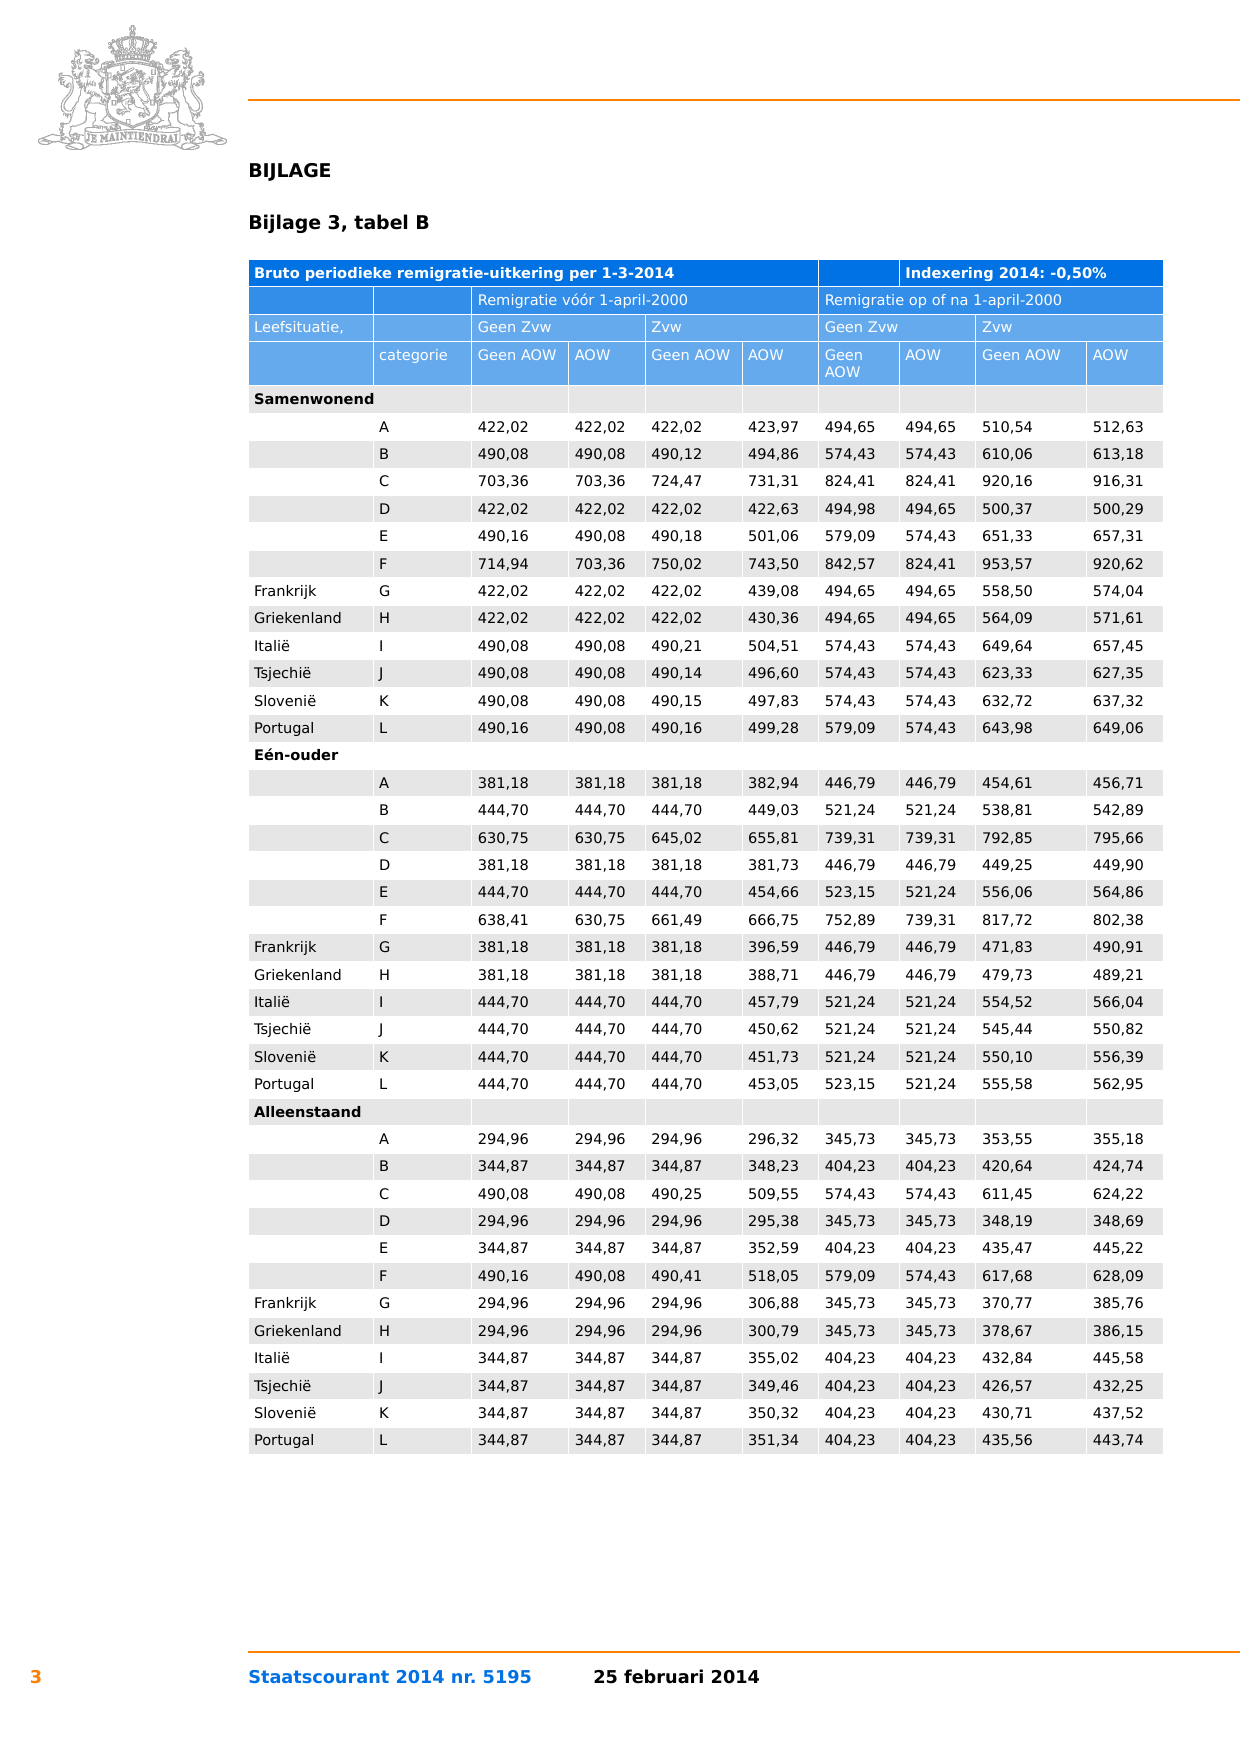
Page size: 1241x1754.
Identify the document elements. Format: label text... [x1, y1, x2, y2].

table_cell C [374, 1181, 471, 1207]
table_cell 637,32 [1087, 688, 1163, 714]
table_cell 703,36 [472, 469, 568, 495]
table_cell 422,02 [646, 606, 742, 632]
table_cell 344,87 [646, 1428, 742, 1454]
table_cell G [374, 578, 471, 604]
table_cell 574,43 [819, 1181, 899, 1207]
table_cell [249, 414, 373, 440]
table_cell 454,61 [976, 770, 1086, 796]
table_cell Italië [249, 1345, 373, 1372]
table_cell 739,31 [900, 825, 975, 851]
table_cell 490,08 [472, 688, 568, 714]
table_cell 494,65 [819, 414, 899, 440]
table_cell 443,74 [1087, 1428, 1163, 1454]
table_cell 490,08 [569, 1181, 645, 1207]
table_cell Portugal [249, 1428, 373, 1454]
table_cell 294,96 [646, 1291, 742, 1317]
table_cell 579,09 [819, 524, 899, 550]
table_cell 444,70 [569, 880, 645, 906]
table_cell D [374, 496, 471, 522]
table_cell 404,23 [900, 1373, 975, 1399]
table_cell 382,94 [743, 770, 818, 796]
table_cell 422,02 [472, 578, 568, 604]
table_cell 574,43 [819, 660, 899, 687]
table_cell A [374, 770, 471, 796]
table_cell 574,43 [900, 688, 975, 714]
table_cell 345,73 [900, 1291, 975, 1317]
table_cell 344,87 [569, 1428, 645, 1454]
table_cell Zvw [646, 315, 818, 341]
table_cell 355,18 [1087, 1126, 1163, 1152]
table_cell 344,87 [472, 1373, 568, 1399]
table_cell 579,09 [819, 1263, 899, 1289]
table_cell 521,24 [819, 1044, 899, 1070]
table_cell categorie [374, 342, 471, 385]
table_cell AOW [1087, 342, 1163, 385]
table_cell 792,85 [976, 825, 1086, 851]
table_cell [249, 852, 373, 878]
table_cell 381,18 [569, 962, 645, 988]
table_cell I [374, 1345, 471, 1372]
table_cell 294,96 [646, 1126, 742, 1152]
table_cell [374, 743, 471, 769]
table_cell [249, 342, 373, 385]
table_cell Griekenland [249, 606, 373, 632]
table_cell 445,22 [1087, 1236, 1163, 1262]
table_cell 449,25 [976, 852, 1086, 878]
table_cell 300,79 [743, 1318, 818, 1344]
table_cell 294,96 [472, 1208, 568, 1235]
table_cell 345,73 [900, 1318, 975, 1344]
table_cell 504,51 [743, 633, 818, 659]
table_cell 344,87 [569, 1154, 645, 1180]
table_cell 444,70 [646, 989, 742, 1016]
table_cell 381,18 [569, 934, 645, 961]
table_cell 430,36 [743, 606, 818, 632]
table_cell 574,43 [819, 633, 899, 659]
table_cell 661,49 [646, 907, 742, 933]
table_cell 494,65 [819, 606, 899, 632]
table_cell 430,71 [976, 1400, 1086, 1426]
table_cell 500,37 [976, 496, 1086, 522]
table_cell Tsjechië [249, 1373, 373, 1399]
table_cell K [374, 688, 471, 714]
table_cell Geen AOW [976, 342, 1086, 385]
table_cell 370,77 [976, 1291, 1086, 1317]
table_cell 344,87 [472, 1345, 568, 1372]
table_cell 444,70 [646, 1071, 742, 1098]
table_cell 554,52 [976, 989, 1086, 1016]
table_cell 617,68 [976, 1263, 1086, 1289]
table_cell L [374, 715, 471, 742]
table_cell 574,43 [900, 524, 975, 550]
table_cell A [374, 1126, 471, 1152]
table_cell 388,71 [743, 962, 818, 988]
table_cell H [374, 962, 471, 988]
table_cell 344,87 [646, 1400, 742, 1426]
table_cell 404,23 [819, 1373, 899, 1399]
table_cell 444,70 [569, 1071, 645, 1098]
table_cell 916,31 [1087, 469, 1163, 495]
table_cell 490,08 [569, 633, 645, 659]
table_cell F [374, 907, 471, 933]
table_cell 500,29 [1087, 496, 1163, 522]
table_header [819, 260, 899, 286]
table_cell 435,47 [976, 1236, 1086, 1262]
table_cell [819, 1099, 899, 1125]
table_cell 422,02 [646, 578, 742, 604]
table_cell 496,60 [743, 660, 818, 687]
table_cell D [374, 1208, 471, 1235]
table_cell 444,70 [472, 1044, 568, 1070]
table_cell 294,96 [646, 1208, 742, 1235]
table_cell 456,71 [1087, 770, 1163, 796]
table_cell 444,70 [646, 1044, 742, 1070]
table_cell 566,04 [1087, 989, 1163, 1016]
table_cell 574,43 [819, 441, 899, 468]
table_cell 490,08 [472, 1181, 568, 1207]
table_cell 422,02 [569, 414, 645, 440]
table_cell 645,02 [646, 825, 742, 851]
table_cell 422,02 [472, 414, 568, 440]
table_cell L [374, 1071, 471, 1098]
table_cell 655,81 [743, 825, 818, 851]
table_cell G [374, 1291, 471, 1317]
table_cell H [374, 1318, 471, 1344]
table_cell 501,06 [743, 524, 818, 550]
table_cell 422,02 [472, 606, 568, 632]
table_cell 294,96 [569, 1291, 645, 1317]
table_cell 444,70 [569, 1017, 645, 1043]
table_cell [646, 386, 742, 413]
table_cell 494,65 [900, 414, 975, 440]
table_cell 739,31 [819, 825, 899, 851]
table_header Bruto periodieke remigratie-uitkering per 1-3-2014 [249, 260, 818, 286]
table_cell 404,23 [819, 1400, 899, 1426]
table_cell 574,43 [819, 688, 899, 714]
table_cell Slovenië [249, 1044, 373, 1070]
table_cell 422,02 [569, 496, 645, 522]
table_cell 555,58 [976, 1071, 1086, 1098]
table_cell 490,08 [569, 524, 645, 550]
table_cell 521,24 [900, 880, 975, 906]
table_cell 350,32 [743, 1400, 818, 1426]
table_cell 490,18 [646, 524, 742, 550]
table_cell 795,66 [1087, 825, 1163, 851]
subtitle Bijlage 3, tabel B [248, 212, 1163, 234]
table_cell 348,69 [1087, 1208, 1163, 1235]
table_cell 824,41 [900, 551, 975, 577]
table_cell 444,70 [569, 989, 645, 1016]
table_cell F [374, 551, 471, 577]
table_cell B [374, 441, 471, 468]
table_cell 571,61 [1087, 606, 1163, 632]
table_cell 490,16 [472, 715, 568, 742]
table_cell 344,87 [569, 1236, 645, 1262]
table_cell 353,55 [976, 1126, 1086, 1152]
table_cell 444,70 [472, 880, 568, 906]
table_cell 574,43 [900, 1181, 975, 1207]
table_cell [472, 743, 568, 769]
table_cell 446,79 [819, 962, 899, 988]
table_cell 703,36 [569, 469, 645, 495]
table_cell Slovenië [249, 688, 373, 714]
table_cell 345,73 [819, 1291, 899, 1317]
table_cell 422,02 [569, 578, 645, 604]
table_cell 521,24 [900, 1071, 975, 1098]
table_cell 490,08 [569, 660, 645, 687]
table_cell 344,87 [569, 1400, 645, 1426]
table_cell 490,16 [472, 524, 568, 550]
table_cell 724,47 [646, 469, 742, 495]
table_cell 497,83 [743, 688, 818, 714]
table_cell 490,21 [646, 633, 742, 659]
table_cell 345,73 [819, 1208, 899, 1235]
table_cell 643,98 [976, 715, 1086, 742]
table_cell 426,57 [976, 1373, 1086, 1399]
table_cell 490,41 [646, 1263, 742, 1289]
table_cell 494,98 [819, 496, 899, 522]
table_cell 345,73 [900, 1126, 975, 1152]
table_cell [249, 287, 373, 314]
table_cell Eén-ouder [249, 743, 373, 769]
table_cell 344,87 [646, 1373, 742, 1399]
table_cell 420,64 [976, 1154, 1086, 1180]
table_cell 574,43 [900, 441, 975, 468]
table_cell 344,87 [472, 1154, 568, 1180]
table_cell Remigratie op of na 1-april-2000 [819, 287, 1163, 314]
table_cell 294,96 [472, 1126, 568, 1152]
table_cell Griekenland [249, 1318, 373, 1344]
table_cell 294,96 [646, 1318, 742, 1344]
table_cell 404,23 [819, 1154, 899, 1180]
table_cell 490,25 [646, 1181, 742, 1207]
table_cell [249, 1208, 373, 1235]
table_cell 574,43 [900, 660, 975, 687]
table_cell 817,72 [976, 907, 1086, 933]
table_cell 494,65 [819, 578, 899, 604]
table_cell 385,76 [1087, 1291, 1163, 1317]
table_cell 574,04 [1087, 578, 1163, 604]
table_cell [1087, 743, 1163, 769]
table_cell 550,10 [976, 1044, 1086, 1070]
table_cell 404,23 [900, 1400, 975, 1426]
table_cell Alleenstaand [249, 1099, 471, 1125]
table_cell [743, 1099, 818, 1125]
table_cell 437,52 [1087, 1400, 1163, 1426]
table_cell 494,65 [900, 496, 975, 522]
table_cell 381,18 [472, 852, 568, 878]
table_cell Tsjechië [249, 660, 373, 687]
table_cell 703,36 [569, 551, 645, 577]
table_cell [249, 551, 373, 577]
table_cell 386,15 [1087, 1318, 1163, 1344]
table_cell 490,14 [646, 660, 742, 687]
table_cell Portugal [249, 715, 373, 742]
table_cell 490,16 [472, 1263, 568, 1289]
table_cell [743, 743, 818, 769]
table_cell 432,25 [1087, 1373, 1163, 1399]
table_cell 381,73 [743, 852, 818, 878]
table_cell 294,96 [569, 1208, 645, 1235]
table_cell 523,15 [819, 1071, 899, 1098]
table_cell 842,57 [819, 551, 899, 577]
table_cell A [374, 414, 471, 440]
table_cell 454,66 [743, 880, 818, 906]
table_cell 446,79 [819, 770, 899, 796]
table_cell 381,18 [472, 934, 568, 961]
table_cell AOW [743, 342, 818, 385]
table_cell Frankrijk [249, 1291, 373, 1317]
table_cell 444,70 [646, 880, 742, 906]
table_cell 404,23 [819, 1236, 899, 1262]
table_cell [249, 441, 373, 468]
table_cell [249, 1126, 373, 1152]
table_cell D [374, 852, 471, 878]
table_cell [249, 770, 373, 796]
table_cell 381,18 [646, 852, 742, 878]
table_cell Griekenland [249, 962, 373, 988]
table_cell 499,28 [743, 715, 818, 742]
table_cell 404,23 [819, 1428, 899, 1454]
table_cell 445,58 [1087, 1345, 1163, 1372]
table_cell 404,23 [900, 1428, 975, 1454]
table_cell Frankrijk [249, 578, 373, 604]
table_cell 381,18 [646, 770, 742, 796]
table_cell 630,75 [569, 825, 645, 851]
table_cell 509,55 [743, 1181, 818, 1207]
table_cell 444,70 [646, 1017, 742, 1043]
table_cell I [374, 633, 471, 659]
table_cell 651,33 [976, 524, 1086, 550]
table_cell 344,87 [472, 1428, 568, 1454]
table_cell 423,97 [743, 414, 818, 440]
table_cell [472, 386, 568, 413]
table_cell [249, 907, 373, 933]
table_cell 630,75 [472, 825, 568, 851]
table_cell 344,87 [472, 1236, 568, 1262]
table_cell 432,84 [976, 1345, 1086, 1372]
table_cell 494,65 [900, 578, 975, 604]
table_cell Frankrijk [249, 934, 373, 961]
table_cell [374, 315, 471, 341]
table_cell 657,45 [1087, 633, 1163, 659]
table_cell 624,22 [1087, 1181, 1163, 1207]
table_cell E [374, 1236, 471, 1262]
table_cell [646, 1099, 742, 1125]
table_cell 404,23 [900, 1345, 975, 1372]
table_cell [374, 287, 471, 314]
table_cell 294,96 [569, 1318, 645, 1344]
table_cell 444,70 [569, 1044, 645, 1070]
table_cell J [374, 1373, 471, 1399]
table_cell 345,73 [819, 1126, 899, 1152]
table_cell J [374, 660, 471, 687]
table_cell 613,18 [1087, 441, 1163, 468]
table_cell 344,87 [646, 1154, 742, 1180]
table_cell 558,50 [976, 578, 1086, 604]
table_cell 518,05 [743, 1263, 818, 1289]
table_cell 446,79 [900, 962, 975, 988]
table_cell Samenwonend [249, 386, 471, 413]
table_cell 752,89 [819, 907, 899, 933]
table_cell Remigratie vóór 1-april-2000 [472, 287, 818, 314]
table_cell [249, 880, 373, 906]
table_cell 381,18 [646, 962, 742, 988]
table_cell 345,73 [819, 1318, 899, 1344]
table_cell [569, 1099, 645, 1125]
table_cell 404,23 [900, 1236, 975, 1262]
picture [38, 25, 227, 150]
table_cell 446,79 [819, 934, 899, 961]
table_cell 611,45 [976, 1181, 1086, 1207]
table_cell [569, 386, 645, 413]
table_cell 521,24 [900, 989, 975, 1016]
table_cell Italië [249, 989, 373, 1016]
table_cell B [374, 798, 471, 824]
table_cell 802,38 [1087, 907, 1163, 933]
table_cell 381,18 [646, 934, 742, 961]
table_cell 574,43 [900, 715, 975, 742]
table_cell 490,08 [569, 688, 645, 714]
table_cell Slovenië [249, 1400, 373, 1426]
table_cell 490,08 [569, 441, 645, 468]
table_cell K [374, 1044, 471, 1070]
table_cell Portugal [249, 1071, 373, 1098]
table_cell 444,70 [472, 989, 568, 1016]
table_cell [900, 743, 975, 769]
table_cell H [374, 606, 471, 632]
table_cell 494,65 [900, 606, 975, 632]
table_cell [976, 386, 1086, 413]
table_cell [900, 1099, 975, 1125]
table_cell 574,43 [900, 633, 975, 659]
table_cell 564,09 [976, 606, 1086, 632]
table_cell 750,02 [646, 551, 742, 577]
table_cell 630,75 [569, 907, 645, 933]
table_cell 564,86 [1087, 880, 1163, 906]
table_cell 306,88 [743, 1291, 818, 1317]
table_cell K [374, 1400, 471, 1426]
table_cell 920,62 [1087, 551, 1163, 577]
table_cell 638,41 [472, 907, 568, 933]
table_cell [249, 798, 373, 824]
table_cell 422,63 [743, 496, 818, 522]
table_cell 378,67 [976, 1318, 1086, 1344]
table_cell [472, 1099, 568, 1125]
table_cell 521,24 [900, 798, 975, 824]
table_cell 512,63 [1087, 414, 1163, 440]
table_cell 824,41 [819, 469, 899, 495]
table_cell 542,89 [1087, 798, 1163, 824]
table_cell 521,24 [819, 989, 899, 1016]
table_cell 444,70 [472, 1017, 568, 1043]
table_cell 545,44 [976, 1017, 1086, 1043]
table_cell 381,18 [569, 852, 645, 878]
table_cell 649,64 [976, 633, 1086, 659]
table_cell E [374, 524, 471, 550]
table_cell 449,03 [743, 798, 818, 824]
table_cell 422,02 [569, 606, 645, 632]
table_cell C [374, 469, 471, 495]
table_cell 666,75 [743, 907, 818, 933]
table_cell Geen AOW [646, 342, 742, 385]
table_cell 344,87 [569, 1373, 645, 1399]
table_cell AOW [569, 342, 645, 385]
table_cell 404,23 [819, 1345, 899, 1372]
table_cell F [374, 1263, 471, 1289]
table_cell 344,87 [646, 1345, 742, 1372]
table_cell [1087, 1099, 1163, 1125]
table_cell J [374, 1017, 471, 1043]
table_cell [819, 386, 899, 413]
table_cell 920,16 [976, 469, 1086, 495]
table_cell Geen AOW [819, 342, 899, 385]
table_cell Geen AOW [472, 342, 568, 385]
table_cell [819, 743, 899, 769]
table_cell 523,15 [819, 880, 899, 906]
table_cell 490,91 [1087, 934, 1163, 961]
table_cell Zvw [976, 315, 1163, 341]
table_cell 446,79 [900, 852, 975, 878]
table_cell [249, 825, 373, 851]
table_cell [249, 524, 373, 550]
table_cell 345,73 [900, 1208, 975, 1235]
table_cell 294,96 [569, 1126, 645, 1152]
table_cell [249, 1263, 373, 1289]
table_cell 439,08 [743, 578, 818, 604]
table_cell 574,43 [900, 1263, 975, 1289]
table_cell 521,24 [900, 1017, 975, 1043]
table_cell L [374, 1428, 471, 1454]
table_cell 422,02 [472, 496, 568, 522]
table_cell 449,90 [1087, 852, 1163, 878]
table_cell 479,73 [976, 962, 1086, 988]
table_cell 422,02 [646, 414, 742, 440]
table_cell 444,70 [472, 1071, 568, 1098]
table_cell [249, 1154, 373, 1180]
table_cell 490,08 [569, 1263, 645, 1289]
table_cell E [374, 880, 471, 906]
table_cell 623,33 [976, 660, 1086, 687]
table_cell 404,23 [900, 1154, 975, 1180]
table_header Indexering 2014: -0,50% [900, 260, 1163, 286]
table_cell 627,35 [1087, 660, 1163, 687]
table_cell 444,70 [646, 798, 742, 824]
table_cell 296,32 [743, 1126, 818, 1152]
table_cell 451,73 [743, 1044, 818, 1070]
table_cell 295,38 [743, 1208, 818, 1235]
table_cell 510,54 [976, 414, 1086, 440]
table_cell 351,34 [743, 1428, 818, 1454]
table_cell 494,86 [743, 441, 818, 468]
table_cell 521,24 [819, 798, 899, 824]
table_cell 743,50 [743, 551, 818, 577]
table_cell 344,87 [569, 1345, 645, 1372]
table_cell 521,24 [900, 1044, 975, 1070]
table_cell 490,08 [472, 660, 568, 687]
table_cell 731,31 [743, 469, 818, 495]
table_cell 657,31 [1087, 524, 1163, 550]
table_cell 562,95 [1087, 1071, 1163, 1098]
table_cell [1087, 386, 1163, 413]
table_cell 344,87 [646, 1236, 742, 1262]
table_cell G [374, 934, 471, 961]
table_cell 556,39 [1087, 1044, 1163, 1070]
table_cell 556,06 [976, 880, 1086, 906]
table_cell B [374, 1154, 471, 1180]
table_cell 490,15 [646, 688, 742, 714]
table_cell 294,96 [472, 1318, 568, 1344]
table_cell Leefsituatie, [249, 315, 373, 341]
table_cell I [374, 989, 471, 1016]
table_cell 381,18 [569, 770, 645, 796]
table_cell 490,16 [646, 715, 742, 742]
table_cell 579,09 [819, 715, 899, 742]
table_cell 344,87 [472, 1400, 568, 1426]
table_cell 628,09 [1087, 1263, 1163, 1289]
table_cell [569, 743, 645, 769]
table_cell 294,96 [472, 1291, 568, 1317]
table_cell 453,05 [743, 1071, 818, 1098]
table_cell 471,83 [976, 934, 1086, 961]
table_cell Italië [249, 633, 373, 659]
table_cell C [374, 825, 471, 851]
table_cell 349,46 [743, 1373, 818, 1399]
table_cell 550,82 [1087, 1017, 1163, 1043]
table_cell 435,56 [976, 1428, 1086, 1454]
table_cell 490,08 [472, 633, 568, 659]
table_cell [646, 743, 742, 769]
table_cell 538,81 [976, 798, 1086, 824]
table_cell [249, 469, 373, 495]
table_cell [976, 1099, 1086, 1125]
table_cell 457,79 [743, 989, 818, 1016]
table_cell 714,94 [472, 551, 568, 577]
table_cell 422,02 [646, 496, 742, 522]
table_cell 610,06 [976, 441, 1086, 468]
table_cell 444,70 [569, 798, 645, 824]
table_cell Geen Zvw [472, 315, 645, 341]
table_cell [743, 386, 818, 413]
table_cell Geen Zvw [819, 315, 975, 341]
table_cell 381,18 [472, 962, 568, 988]
table_cell Tsjechië [249, 1017, 373, 1043]
table_cell 490,08 [472, 441, 568, 468]
table_cell 446,79 [819, 852, 899, 878]
table_cell 824,41 [900, 469, 975, 495]
table_cell 444,70 [472, 798, 568, 824]
table_cell [249, 1236, 373, 1262]
table_cell 396,59 [743, 934, 818, 961]
table_cell 739,31 [900, 907, 975, 933]
table_cell [249, 1181, 373, 1207]
table_cell 352,59 [743, 1236, 818, 1262]
table_cell [976, 743, 1086, 769]
table_cell 450,62 [743, 1017, 818, 1043]
table_cell 381,18 [472, 770, 568, 796]
table_cell 446,79 [900, 934, 975, 961]
table_cell 649,06 [1087, 715, 1163, 742]
table_cell [900, 386, 975, 413]
table_cell 489,21 [1087, 962, 1163, 988]
table_cell [249, 496, 373, 522]
subtitle BIJLAGE [248, 160, 1163, 182]
table_cell 490,12 [646, 441, 742, 468]
table_cell 521,24 [819, 1017, 899, 1043]
table_cell 355,02 [743, 1345, 818, 1372]
table_cell 348,23 [743, 1154, 818, 1180]
table_cell 490,08 [569, 715, 645, 742]
table_cell 424,74 [1087, 1154, 1163, 1180]
table_cell 446,79 [900, 770, 975, 796]
table_cell 632,72 [976, 688, 1086, 714]
table_cell 348,19 [976, 1208, 1086, 1235]
table_cell 953,57 [976, 551, 1086, 577]
table_cell AOW [900, 342, 975, 385]
